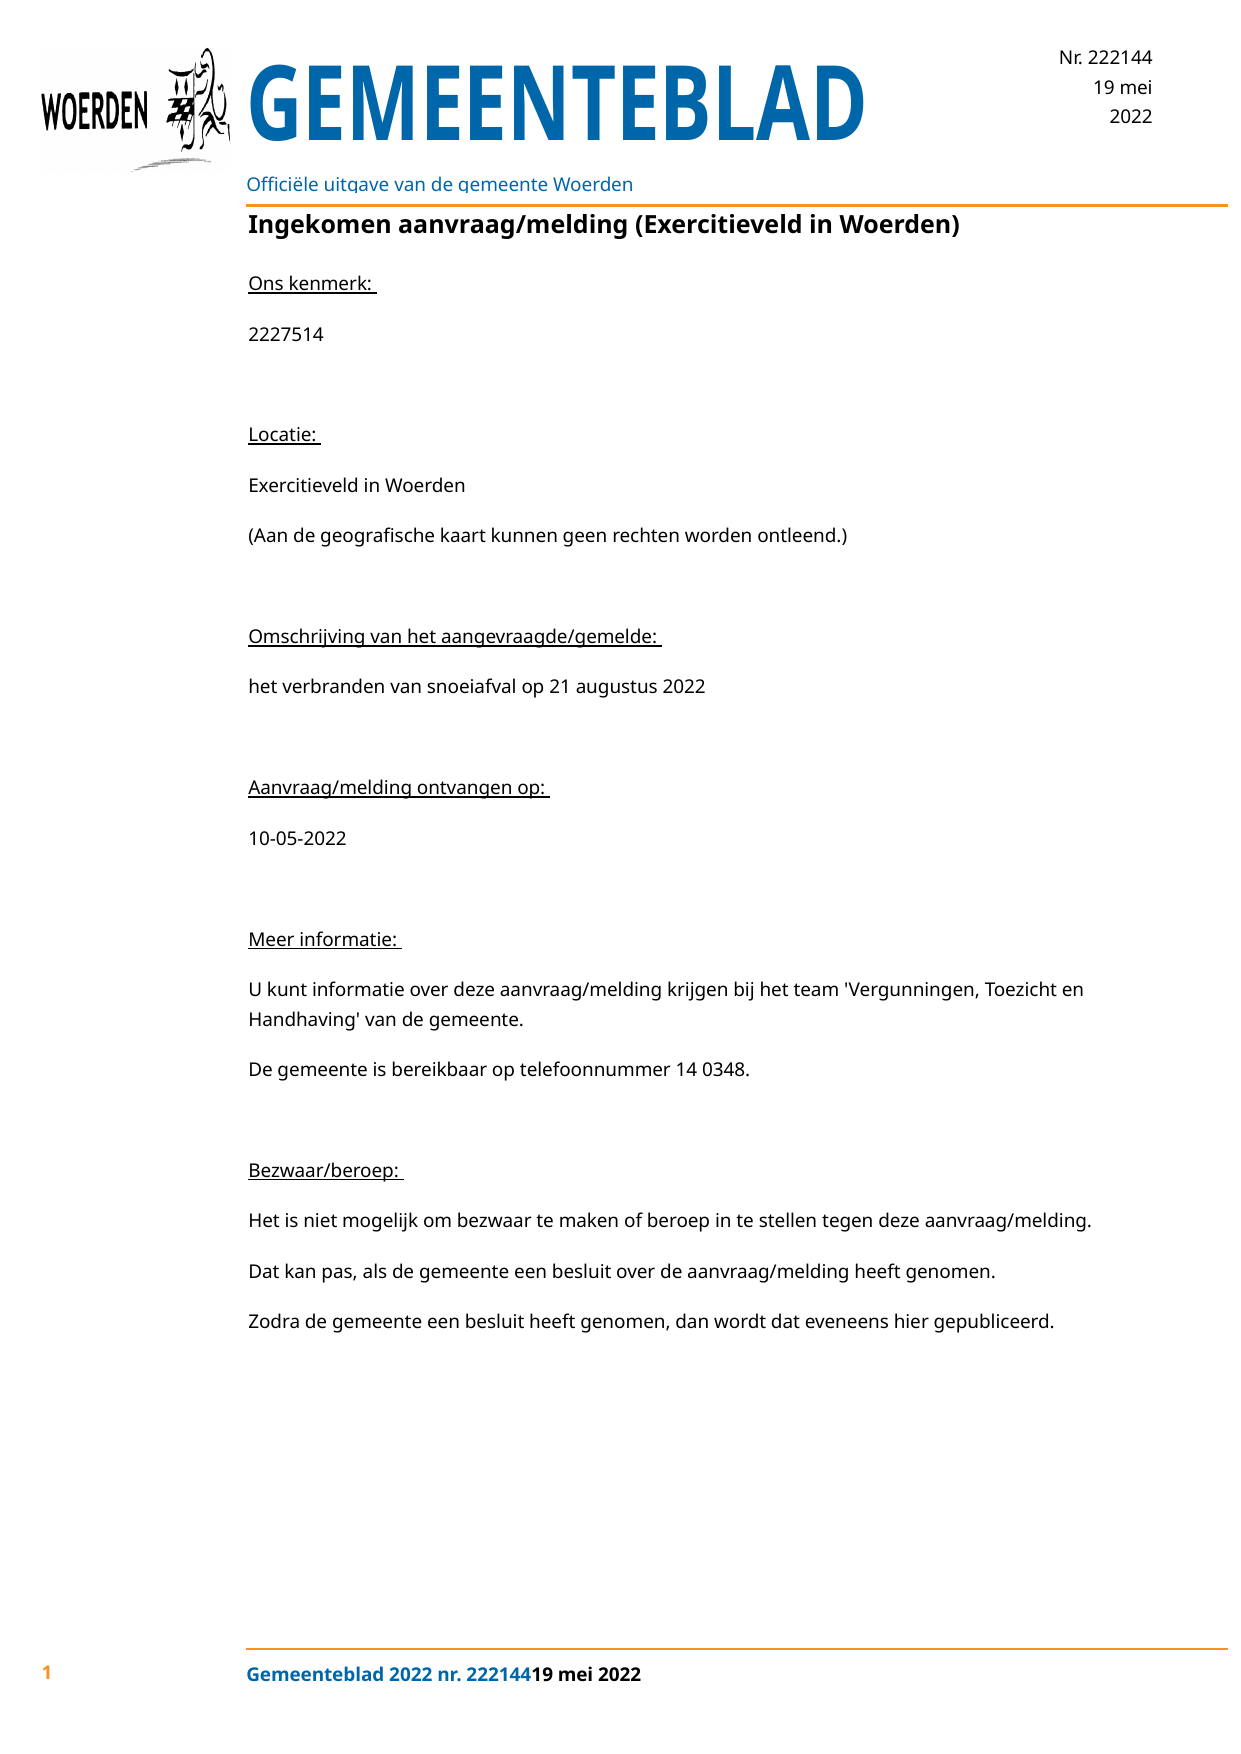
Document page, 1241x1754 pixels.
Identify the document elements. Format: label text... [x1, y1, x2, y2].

text Locatie: [248, 422, 1152, 447]
text Dat kan pas, als de gemeente een besluit over de aanvraag/melding heeft genomen. [248, 1258, 1152, 1283]
text 10-05-2022 [248, 825, 1152, 851]
text 2227514 [248, 321, 1152, 346]
text Bezwaar/beroep: [248, 1157, 1152, 1183]
text Aanvraag/melding ontvangen op: [248, 774, 1152, 800]
text Meer informatie: [248, 926, 1152, 951]
picture [41, 47, 231, 172]
text (Aan de geografische kaart kunnen geen rechten worden ontleend.) [248, 522, 1152, 548]
text het verbranden van snoeiafval op 21 augustus 2022 [248, 674, 1152, 699]
text Het is niet mogelijk om bezwaar te maken of beroep in te stellen tegen deze aanvraag/melding. [248, 1207, 1152, 1233]
text Ingekomen aanvraag/melding (Exercitieveld in Woerden) [248, 207, 1152, 241]
text Ons kenmerk: [248, 270, 1152, 296]
text Exercitieveld in Woerden [248, 472, 1152, 498]
text Omschrijving van het aangevraagde/gemelde: [248, 623, 1152, 649]
text Zodra de gemeente een besluit heeft genomen, dan wordt dat eveneens hier gepubliceerd. [248, 1308, 1152, 1334]
text U kunt informatie over deze aanvraag/melding krijgen bij het team 'Vergunningen, Toezicht en Handhaving' van de gemeente. [248, 976, 1152, 1031]
text De gemeente is bereikbaar op telefoonnummer 14 0348. [248, 1056, 1152, 1082]
